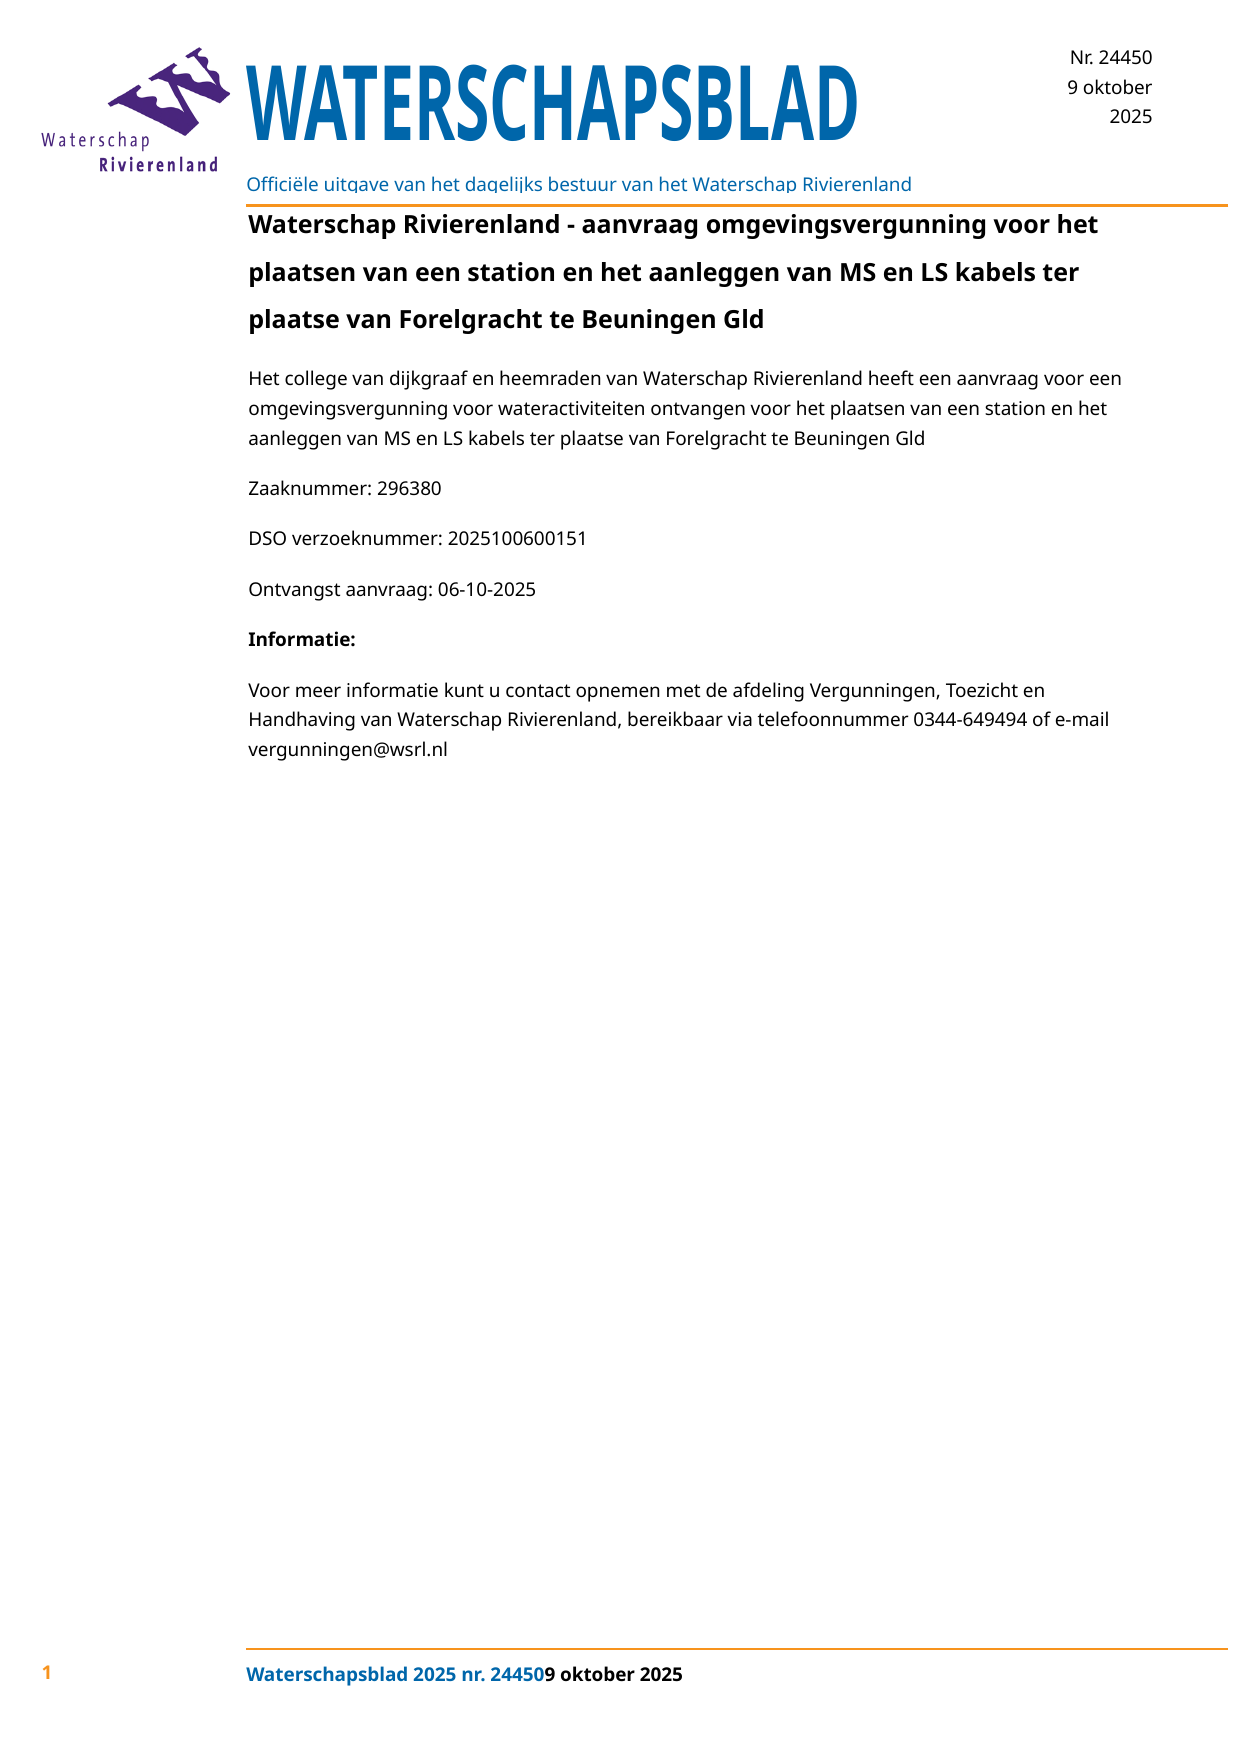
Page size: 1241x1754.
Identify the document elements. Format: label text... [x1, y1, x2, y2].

text DSO verzoeknummer: 2025100600151 [248, 526, 1152, 551]
text Waterschap Rivierenland - aanvraag omgevingsvergunning voor het plaatsen van een station en het aanleggen van MS en LS kabels ter plaatse van Forelgracht te Beuningen Gld [248, 207, 1152, 336]
text Het college van dijkgraaf en heemraden van Waterschap Rivierenland heeft een aanvraag voor een omgevingsvergunning voor wateractiviteiten ontvangen voor het plaatsen van een station en het aanleggen van MS en LS kabels ter plaatse van Forelgracht te Beuningen Gld [248, 366, 1152, 450]
picture [41, 47, 231, 172]
text Informatie: [248, 626, 1152, 652]
text Voor meer informatie kunt u contact opnemen met de afdeling Vergunningen, Toezicht en Handhaving van Waterschap Rivierenland, bereikbaar via telefoonnummer 0344-649494 of e-mail vergunningen@wsrl.nl [248, 677, 1152, 762]
text Zaaknummer: 296380 [248, 475, 1152, 501]
text Ontvangst aanvraag: 06-10-2025 [248, 576, 1152, 602]
